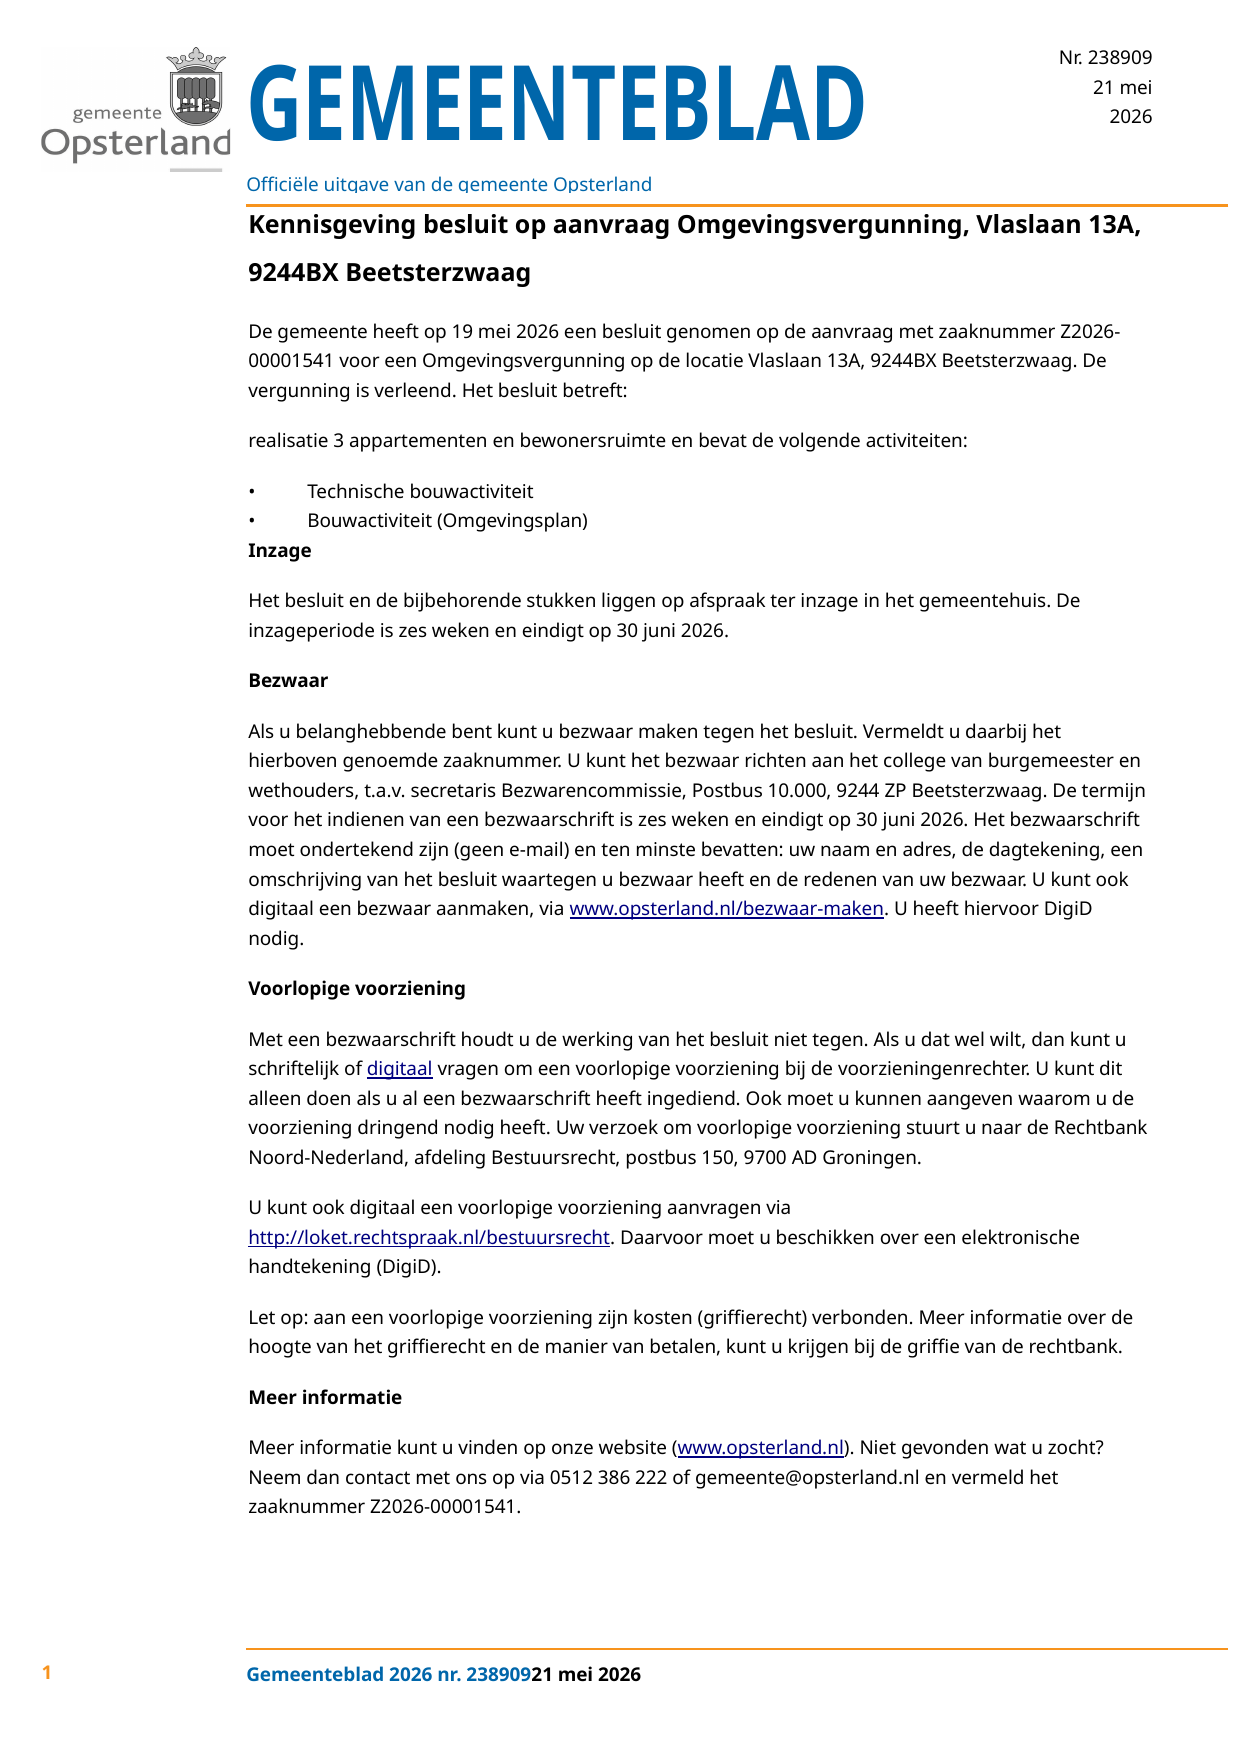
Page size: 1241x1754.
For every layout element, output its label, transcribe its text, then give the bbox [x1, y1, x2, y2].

text De gemeente heeft op 19 mei 2026 een besluit genomen op de aanvraag met zaaknummer Z2026-00001541 voor een Omgevingsvergunning op de locatie Vlaslaan 13A, 9244BX Beetsterzwaag. De vergunning is verleend. Het besluit betreft: [248, 318, 1152, 403]
list Technische bouwactiviteit [248, 478, 1152, 504]
text Meer informatie [248, 1384, 1152, 1410]
text Het besluit en de bijbehorende stukken liggen op afspraak ter inzage in het gemeentehuis. De inzageperiode is zes weken en eindigt op 30 juni 2026. [248, 587, 1152, 643]
text Inzage [248, 537, 1152, 563]
text realisatie 3 appartementen en bewonersruimte en bevat de volgende activiteiten: [248, 427, 1152, 453]
text Bezwaar [248, 667, 1152, 693]
text Als u belanghebbende bent kunt u bezwaar maken tegen het besluit. Vermeldt u daarbij het hierboven genoemde zaaknummer. U kunt het bezwaar richten aan het college van burgemeester en wethouders, t.a.v. secretaris Bezwarencommissie, Postbus 10.000, 9244 ZP Beetsterzwaag. De termijn voor het indienen van een bezwaarschrift is zes weken en eindigt op 30 juni 2026. Het bezwaarschrift moet ondertekend zijn (geen e-mail) en ten minste bevatten: uw naam en adres, de dagtekening, een omschrijving van het besluit waartegen u bezwaar heeft en de redenen van uw bezwaar. U kunt ook digitaal een bezwaar aanmaken, via www.opsterland.nl/bezwaar-maken. U heeft hiervoor DigiD nodig. [248, 718, 1152, 951]
picture [41, 47, 231, 172]
text Met een bezwaarschrift houdt u de werking van het besluit niet tegen. Als u dat wel wilt, dan kunt u schriftelijk of digitaal vragen om een voorlopige voorziening bij de voorzieningenrechter. U kunt dit alleen doen als u al een bezwaarschrift heeft ingediend. Ook moet u kunnen aangeven waarom u de voorziening dringend nodig heeft. Uw verzoek om voorlopige voorziening stuurt u naar de Rechtbank Noord-Nederland, afdeling Bestuursrecht, postbus 150, 9700 AD Groningen. [248, 1026, 1152, 1170]
text Kennisgeving besluit op aanvraag Omgevingsvergunning, Vlaslaan 13A, 9244BX Beetsterzwaag [248, 207, 1152, 288]
text Voorlopige voorziening [248, 975, 1152, 1001]
list Bouwactiviteit (Omgevingsplan) [248, 507, 1152, 533]
text Meer informatie kunt u vinden op onze website (www.opsterland.nl). Niet gevonden wat u zocht? Neem dan contact met ons op via 0512 386 222 of gemeente@opsterland.nl en vermeld het zaaknummer Z2026-00001541. [248, 1434, 1152, 1519]
text U kunt ook digitaal een voorlopige voorziening aanvragen via http://loket.rechtspraak.nl/bestuursrecht. Daarvoor moet u beschikken over een elektronische handtekening (DigiD). [248, 1194, 1152, 1279]
text Let op: aan een voorlopige voorziening zijn kosten (griffierecht) verbonden. Meer informatie over de hoogte van het griffierecht en de manier van betalen, kunt u krijgen bij de griffie van de rechtbank. [248, 1304, 1152, 1359]
